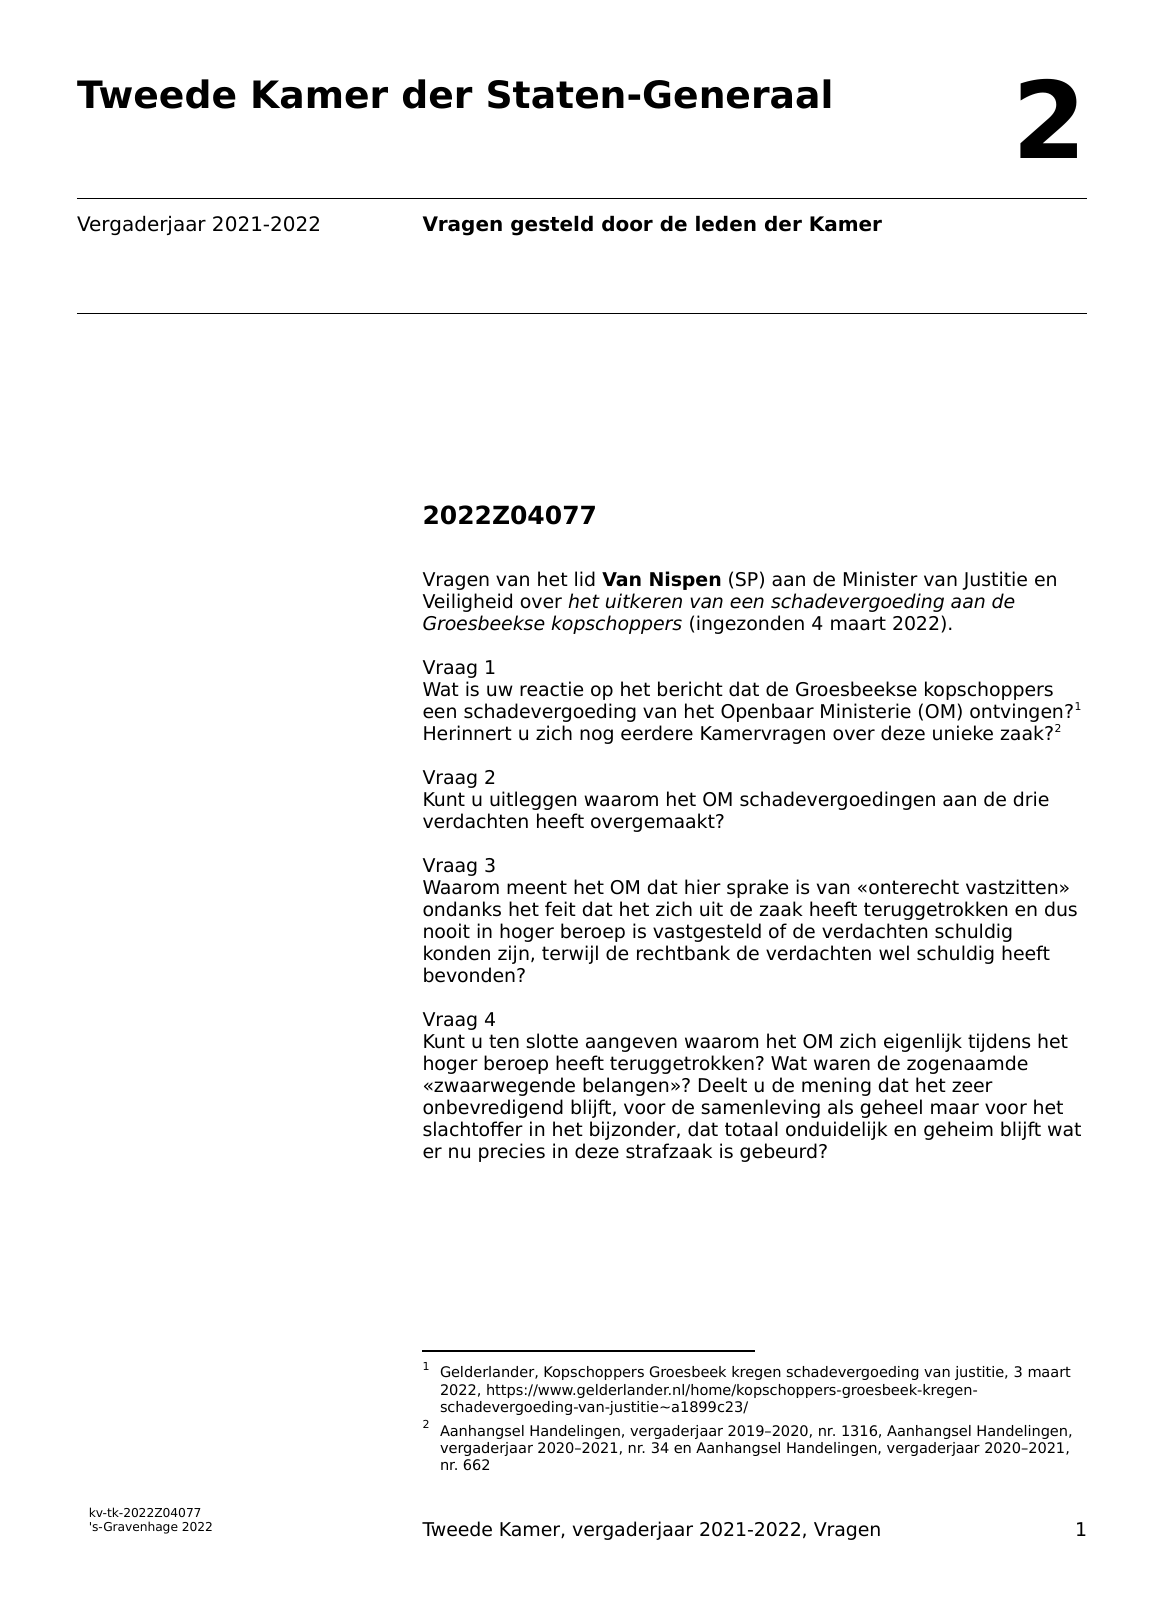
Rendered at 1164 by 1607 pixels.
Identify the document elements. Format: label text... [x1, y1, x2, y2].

text Kunt u ten slotte aangeven waarom het OM zich eigenlijk tijdens het hoger beroep heeft teruggetrokken? Wat waren de zogenaamde «zwaarwegende belangen»? Deelt u de mening dat het zeer onbevredigend blijft, voor de samenleving als geheel maar voor het slachtoffer in het bijzonder, dat totaal onduidelijk en geheim blijft wat er nu precies in deze strafzaak is gebeurd? [422, 1031, 1087, 1163]
text Vragen van het lid Van Nispen (SP) aan de Minister van Justitie en Veiligheid over het uitkeren van een schadevergoeding aan de Groesbeekse kopschoppers (ingezonden 4 maart 2022). [422, 569, 1087, 635]
text Aanhangsel Handelingen, vergaderjaar 2019–2020, nr. 1316, Aanhangsel Handelingen, vergaderjaar 2020–2021, nr. 34 en Aanhangsel Handelingen, vergaderjaar 2020–2021, nr. 662 [422, 1418, 1087, 1474]
text Kunt u uitleggen waarom het OM schadevergoedingen aan de drie verdachten heeft overgemaakt? [422, 789, 1087, 833]
text Vraag 1 [422, 657, 1087, 679]
table_header 2 [886, 59, 1087, 198]
table_header Tweede Kamer der Staten-Generaal [77, 59, 886, 198]
table_cell Vragen gesteld door de leden der Kamer [422, 199, 1087, 313]
text kv-tk-2022Z04077 [88, 1506, 323, 1520]
text 's-Gravenhage 2022 [88, 1520, 323, 1534]
text 2022Z04077 [422, 501, 1087, 531]
text Gelderlander, Kopschoppers Groesbeek kregen schadevergoeding van justitie, 3 maart 2022, https://www.gelderlander.nl/home/kopschoppers-groesbeek-kregen-schadevergoeding-van-justitie~a1899c23/ [422, 1360, 1087, 1416]
text Wat is uw reactie op het bericht dat de Groesbeekse kopschoppers een schadevergoeding van het Openbaar Ministerie (OM) ontvingen? Herinnert u zich nog eerdere Kamervragen over deze unieke zaak? [422, 679, 1087, 745]
text Vraag 3 [422, 855, 1087, 877]
text Waarom meent het OM dat hier sprake is van «onterecht vastzitten» ondanks het feit dat het zich uit de zaak heeft teruggetrokken en dus nooit in hoger beroep is vastgesteld of de verdachten schuldig konden zijn, terwijl de rechtbank de verdachten wel schuldig heeft bevonden? [422, 877, 1087, 987]
text Vraag 4 [422, 1009, 1087, 1031]
table_cell Vergaderjaar 2021-2022 [77, 199, 422, 313]
text Vraag 2 [422, 767, 1087, 789]
